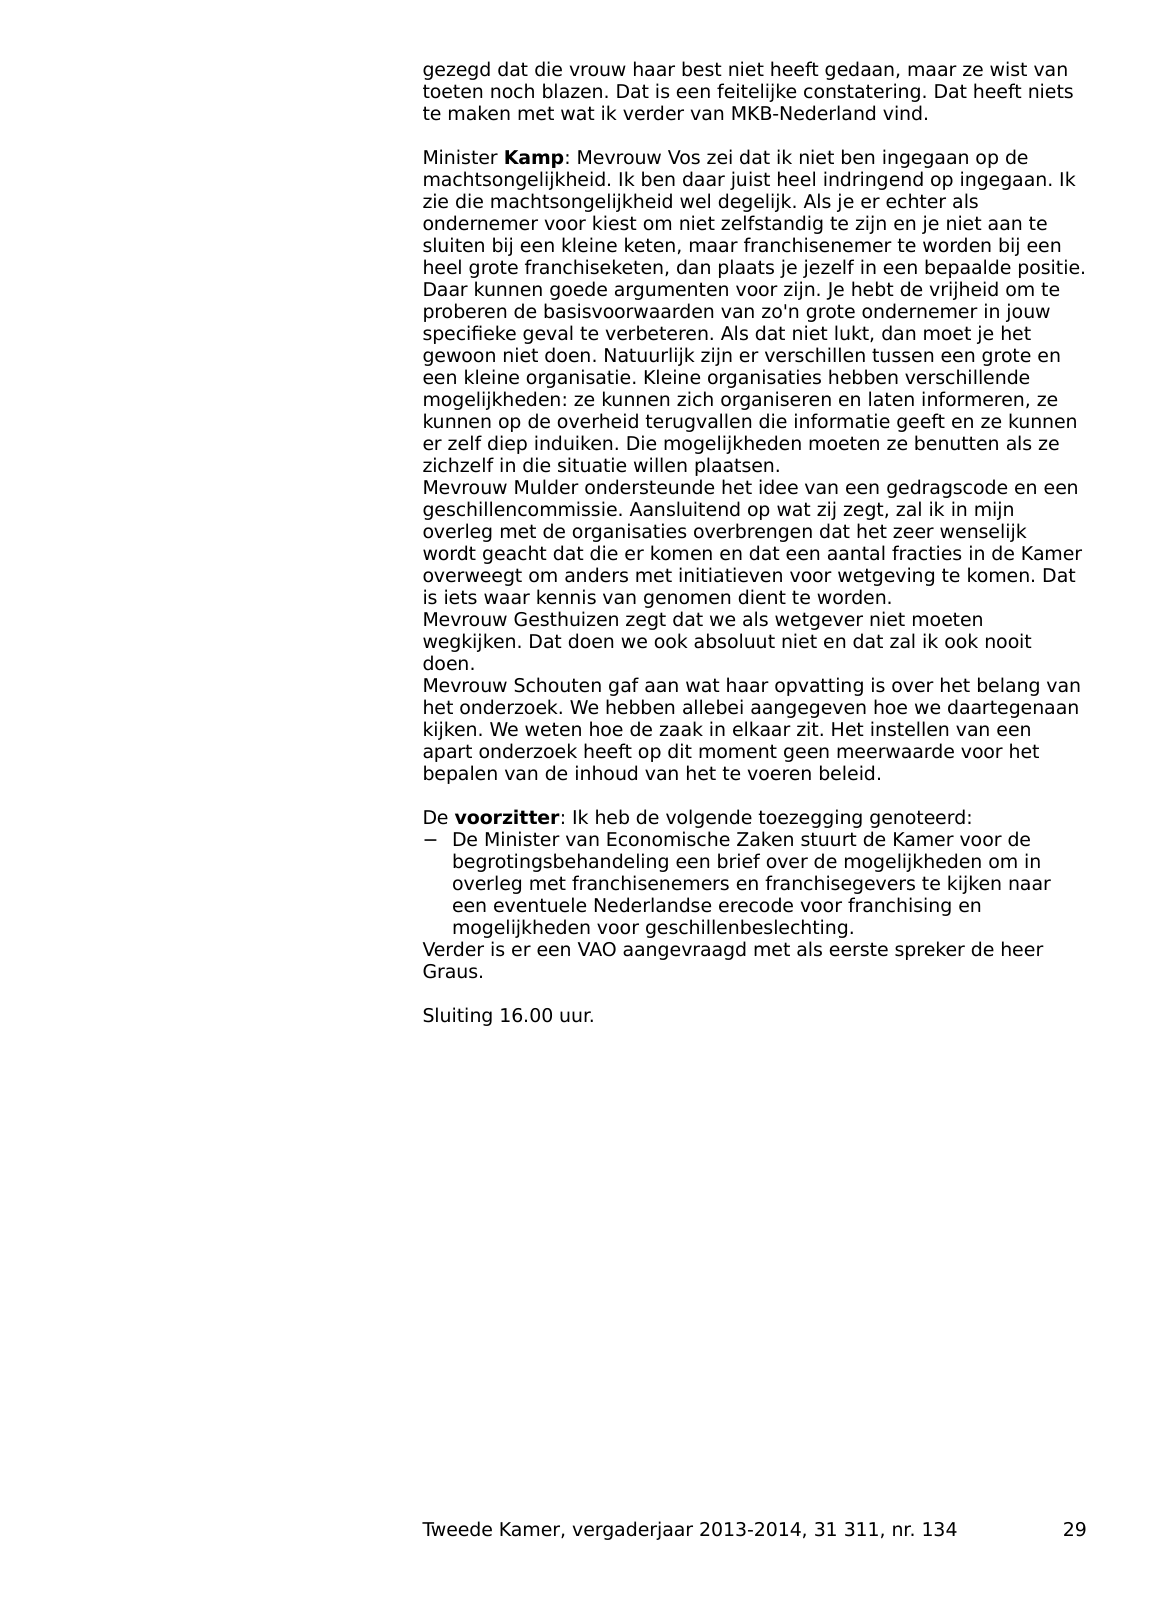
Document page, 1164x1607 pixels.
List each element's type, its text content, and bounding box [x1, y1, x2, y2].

text gezegd dat die vrouw haar best niet heeft gedaan, maar ze wist van toeten noch blazen. Dat is een feitelijke constatering. Dat heeft niets te maken met wat ik verder van MKB-Nederland vind. [422, 59, 1087, 125]
text De voorzitter: Ik heb de volgende toezegging genoteerd: [422, 807, 1087, 829]
text Verder is er een VAO aangevraagd met als eerste spreker de heer Graus. [422, 939, 1087, 983]
text Mevrouw Gesthuizen zegt dat we als wetgever niet moeten wegkijken. Dat doen we ook absoluut niet en dat zal ik ook nooit doen. [422, 609, 1087, 675]
text Mevrouw Schouten gaf aan wat haar opvatting is over het belang van het onderzoek. We hebben allebei aangegeven hoe we daartegenaan kijken. We weten hoe de zaak in elkaar zit. Het instellen van een apart onderzoek heeft op dit moment geen meerwaarde voor het bepalen van de inhoud van het te voeren beleid. [422, 675, 1087, 784]
text − De Minister van Economische Zaken stuurt de Kamer voor de begrotingsbehandeling een brief over de mogelijkheden om in overleg met franchisenemers en franchisegevers te kijken naar een eventuele Nederlandse erecode voor franchising en mogelijkheden voor geschillenbeslechting. [422, 829, 1087, 939]
text Minister Kamp: Mevrouw Vos zei dat ik niet ben ingegaan op de machtsongelijkheid. Ik ben daar juist heel indringend op ingegaan. Ik zie die machtsongelijkheid wel degelijk. Als je er echter als ondernemer voor kiest om niet zelfstandig te zijn en je niet aan te sluiten bij een kleine keten, maar franchisenemer te worden bij een heel grote franchiseketen, dan plaats je jezelf in een bepaalde positie. Daar kunnen goede argumenten voor zijn. Je hebt de vrijheid om te proberen de basisvoorwaarden van zo'n grote ondernemer in jouw specifieke geval te verbeteren. Als dat niet lukt, dan moet je het gewoon niet doen. Natuurlijk zijn er verschillen tussen een grote en een kleine organisatie. Kleine organisaties hebben verschillende mogelijkheden: ze kunnen zich organiseren en laten informeren, ze kunnen op de overheid terugvallen die informatie geeft en ze kunnen er zelf diep induiken. Die mogelijkheden moeten ze benutten als ze zichzelf in die situatie willen plaatsen. [422, 147, 1087, 477]
text Mevrouw Mulder ondersteunde het idee van een gedragscode en een geschillencommissie. Aansluitend op wat zij zegt, zal ik in mijn overleg met de organisaties overbrengen dat het zeer wenselijk wordt geacht dat die er komen en dat een aantal fracties in de Kamer overweegt om anders met initiatieven voor wetgeving te komen. Dat is iets waar kennis van genomen dient te worden. [422, 477, 1087, 609]
text Sluiting 16.00 uur. [422, 1005, 1087, 1027]
